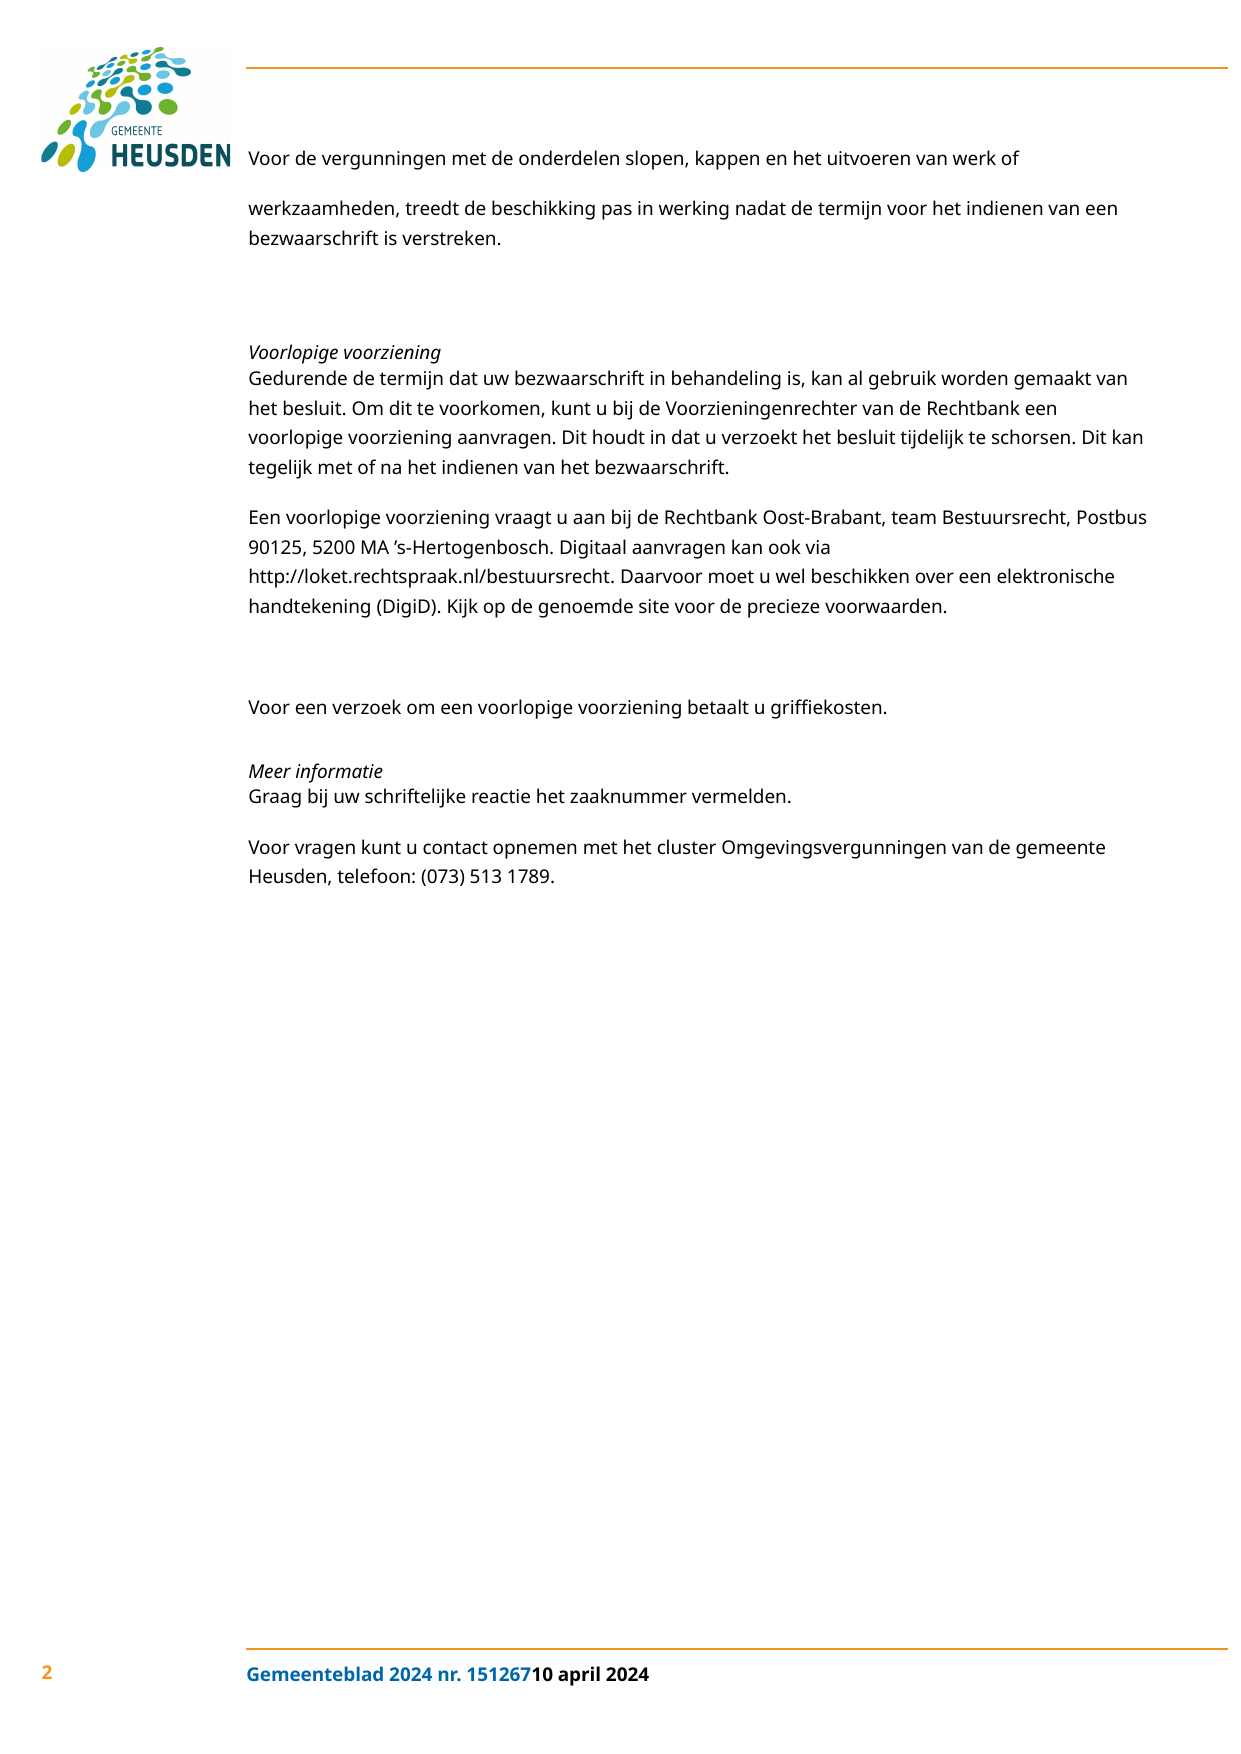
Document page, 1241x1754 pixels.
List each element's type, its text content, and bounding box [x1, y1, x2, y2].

text Gedurende de termijn dat uw bezwaarschrift in behandeling is, kan al gebruik worden gemaakt van het besluit. Om dit te voorkomen, kunt u bij de Voorzieningenrechter van de Rechtbank een voorlopige voorziening aanvragen. Dit houdt in dat u verzoekt het besluit tijdelijk te schorsen. Dit kan tegelijk met of na het indienen van het bezwaarschrift. [248, 365, 1152, 480]
text Voor de vergunningen met de onderdelen slopen, kappen en het uitvoeren van werk of [248, 145, 1152, 171]
text Voor vragen kunt u contact opnemen met het cluster Omgevingsvergunningen van de gemeente Heusden, telefoon: (073) 513 1789. [248, 834, 1152, 889]
text Een voorlopige voorziening vraagt u aan bij de Rechtbank Oost-Brabant, team Bestuursrecht, Postbus 90125, 5200 MA ’s-Hertogenbosch. Digitaal aanvragen kan ook via http://loket.rechtspraak.nl/bestuursrecht. Daarvoor moet u wel beschikken over een elektronische handtekening (DigiD). Kijk op de genoemde site voor de precieze voorwaarden. [248, 504, 1152, 619]
picture [41, 47, 231, 172]
text Voor een verzoek om een voorlopige voorziening betaalt u griffiekosten. [248, 694, 1152, 720]
text Voorlopige voorziening [248, 339, 1152, 365]
text Meer informatie [248, 758, 1152, 784]
text werkzaamheden, treedt de beschikking pas in werking nadat de termijn voor het indienen van een bezwaarschrift is verstreken. [248, 196, 1152, 251]
text Graag bij uw schriftelijke reactie het zaaknummer vermelden. [248, 784, 1152, 809]
